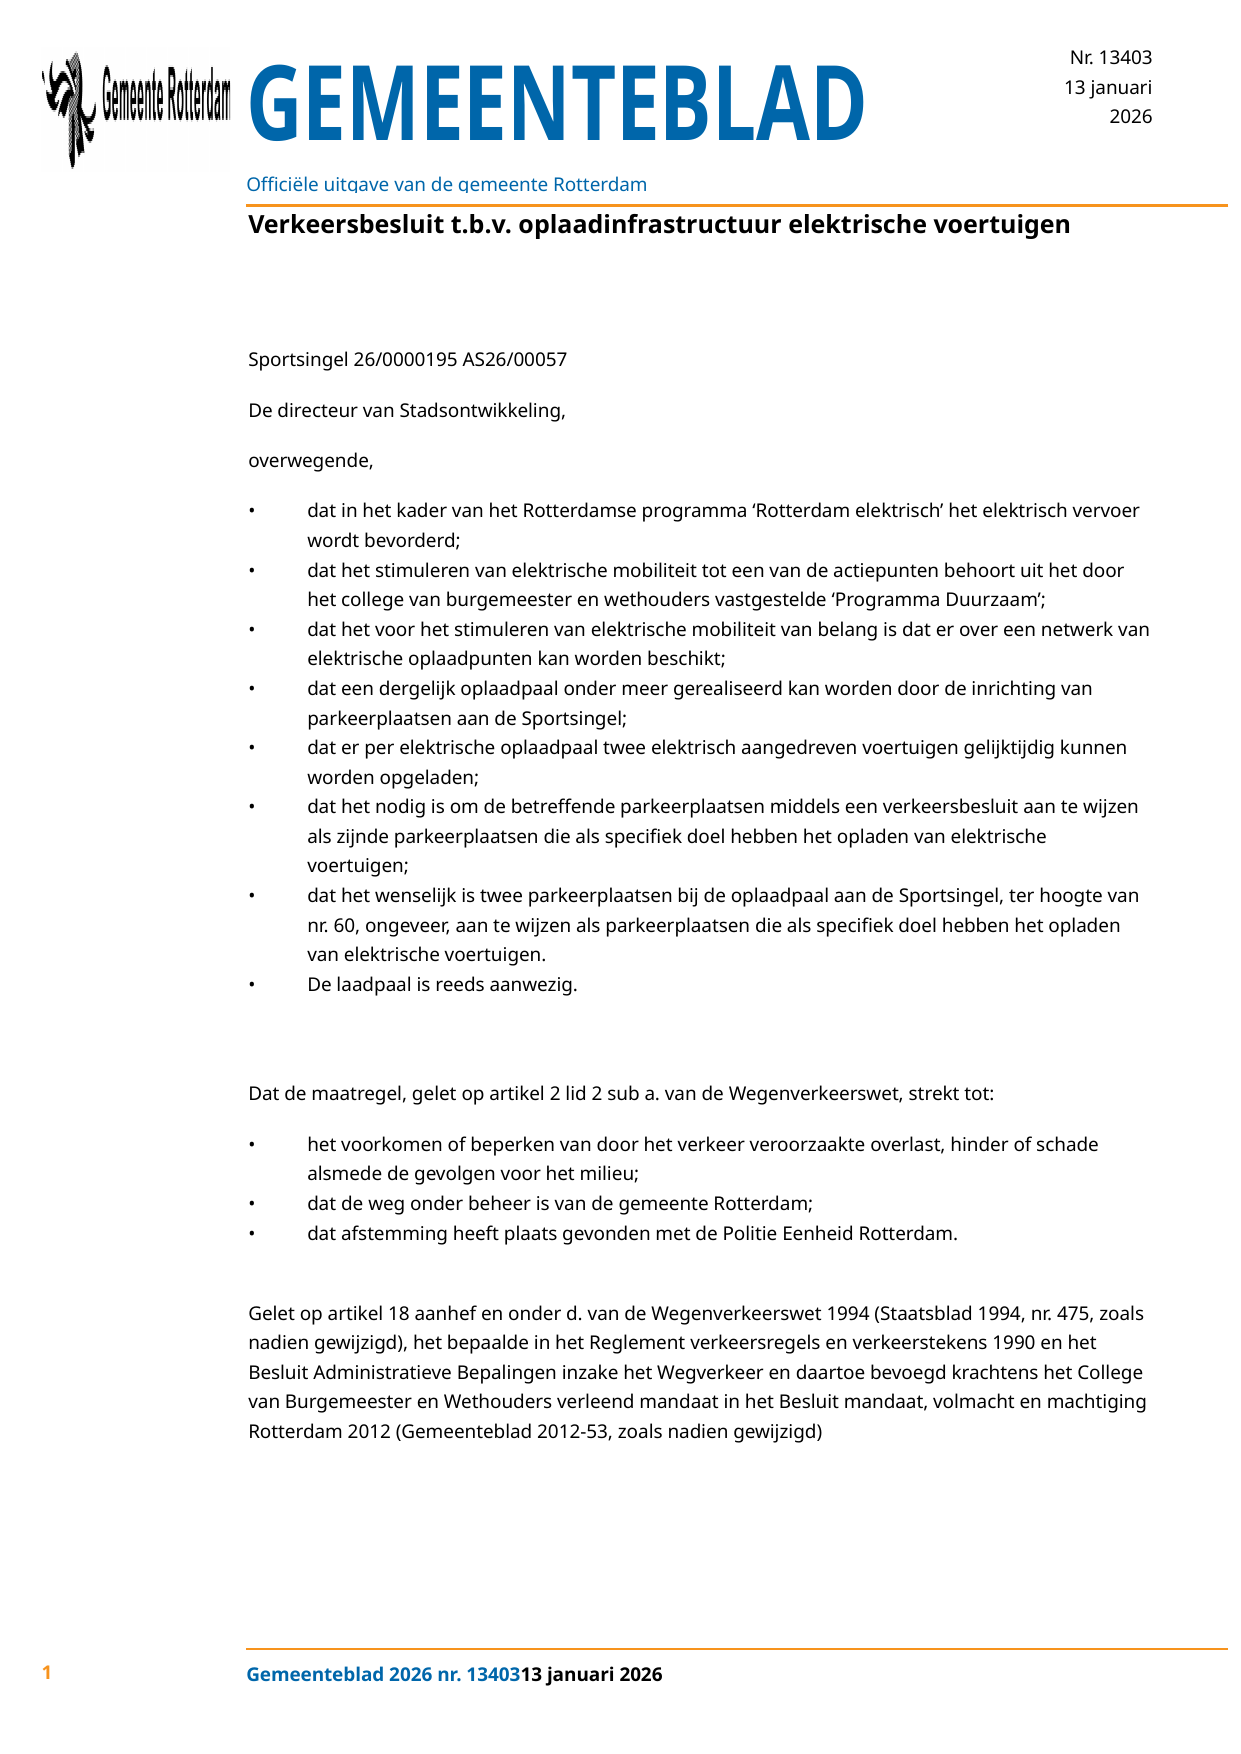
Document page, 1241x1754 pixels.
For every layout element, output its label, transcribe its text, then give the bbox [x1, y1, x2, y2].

list dat de weg onder beheer is van de gemeente Rotterdam; [248, 1190, 1152, 1216]
text overwegende, [248, 447, 1152, 473]
list dat een dergelijk oplaadpaal onder meer gerealiseerd kan worden door de inrichting van parkeerplaatsen aan de Sportsingel; [248, 675, 1152, 731]
list dat afstemming heeft plaats gevonden met de Politie Eenheid Rotterdam. [248, 1220, 1152, 1246]
picture [41, 47, 231, 172]
list dat het voor het stimuleren van elektrische mobiliteit van belang is dat er over een netwerk van elektrische oplaadpunten kan worden beschikt; [248, 616, 1152, 671]
list dat in het kader van het Rotterdamse programma ‘Rotterdam elektrisch’ het elektrisch vervoer wordt bevorderd; [248, 498, 1152, 553]
list het voorkomen of beperken van door het verkeer veroorzaakte overlast, hinder of schade alsmede de gevolgen voor het milieu; [248, 1131, 1152, 1186]
list dat het wenselijk is twee parkeerplaatsen bij de oplaadpaal aan de Sportsingel, ter hoogte van nr. 60, ongeveer, aan te wijzen als parkeerplaatsen die als specifiek doel hebben het opladen van elektrische voertuigen. [248, 882, 1152, 967]
text De directeur van Stadsontwikkeling, [248, 397, 1152, 423]
text Verkeersbesluit t.b.v. oplaadinfrastructuur elektrische voertuigen [248, 207, 1152, 241]
list dat het stimuleren van elektrische mobiliteit tot een van de actiepunten behoort uit het door het college van burgemeester en wethouders vastgestelde ‘Programma Duurzaam’; [248, 557, 1152, 612]
text Dat de maatregel, gelet op artikel 2 lid 2 sub a. van de Wegenverkeerswet, strekt tot: [248, 1081, 1152, 1106]
list dat er per elektrische oplaadpaal twee elektrisch aangedreven voertuigen gelijktijdig kunnen worden opgeladen; [248, 734, 1152, 790]
text Sportsingel 26/0000195 AS26/00057 [248, 346, 1152, 372]
text Gelet op artikel 18 aanhef en onder d. van de Wegenverkeerswet 1994 (Staatsblad 1994, nr. 475, zoals nadien gewijzigd), het bepaalde in het Reglement verkeersregels en verkeerstekens 1990 en het Besluit Administratieve Bepalingen inzake het Wegverkeer en daartoe bevoegd krachtens het College van Burgemeester en Wethouders verleend mandaat in het Besluit mandaat, volmacht en machtiging Rotterdam 2012 (Gemeenteblad 2012-53, zoals nadien gewijzigd) [248, 1300, 1152, 1444]
list De laadpaal is reeds aanwezig. [248, 971, 1152, 997]
list dat het nodig is om de betreffende parkeerplaatsen middels een verkeersbesluit aan te wijzen als zijnde parkeerplaatsen die als specifiek doel hebben het opladen van elektrische voertuigen; [248, 793, 1152, 878]
